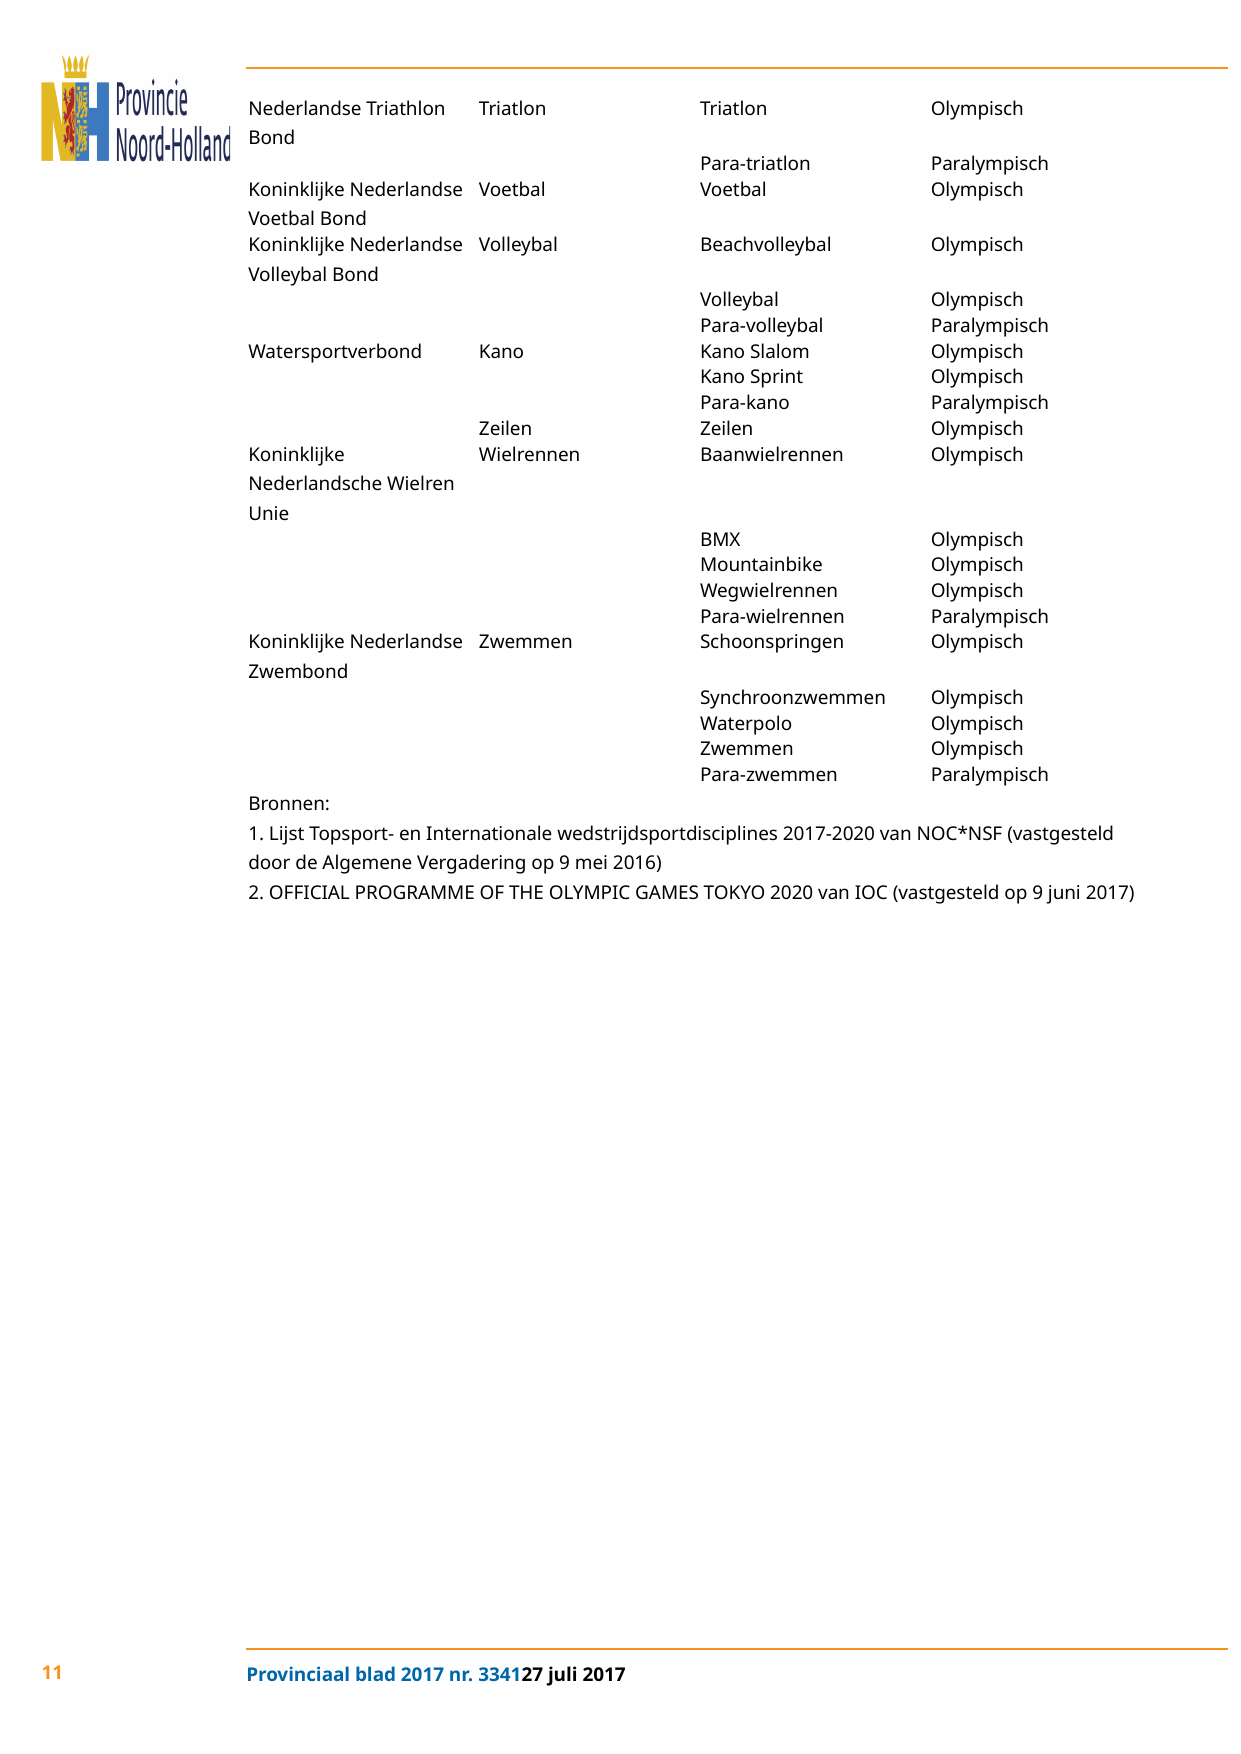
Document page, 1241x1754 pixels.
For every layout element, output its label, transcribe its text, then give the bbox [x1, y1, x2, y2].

table_cell Olympisch [931, 338, 1152, 364]
table_cell Mountainbike [700, 551, 931, 577]
table_cell [248, 735, 479, 761]
table_cell [248, 684, 479, 710]
table_cell [479, 389, 700, 415]
table_cell Para-kano [700, 389, 931, 415]
table_cell Koninklijke Nederlandse Voetbal Bond [248, 176, 479, 231]
table_cell Paralympisch [931, 761, 1152, 787]
table_cell BMX [700, 526, 931, 551]
table_cell Para-volleybal [700, 312, 931, 338]
picture [41, 47, 231, 172]
table_cell Baanwielrennen [700, 441, 931, 526]
table_cell [248, 710, 479, 735]
table_cell Paralympisch [931, 389, 1152, 415]
table_cell [479, 710, 700, 735]
table_cell [479, 150, 700, 176]
table_cell Olympisch [931, 710, 1152, 735]
table_cell Paralympisch [931, 312, 1152, 338]
table_cell Zeilen [479, 415, 700, 441]
table_cell Para-triatlon [700, 150, 931, 176]
table_cell Volleybal [700, 286, 931, 312]
table_cell Para-wielrennen [700, 603, 931, 629]
table_cell Olympisch [931, 735, 1152, 761]
text 1. Lijst Topsport- en Internationale wedstrijdsportdisciplines 2017-2020 van NOC*NSF (vastgesteld door de Algemene Vergadering op 9 mei 2016) [248, 820, 1152, 875]
table_cell Olympisch [931, 95, 1152, 150]
table_cell Voetbal [479, 176, 700, 231]
table_cell Olympisch [931, 415, 1152, 441]
table_cell Volleybal [479, 231, 700, 286]
table_cell [479, 551, 700, 577]
table_cell Olympisch [931, 526, 1152, 551]
table_cell [479, 603, 700, 629]
table_cell [479, 526, 700, 551]
table_cell [248, 150, 479, 176]
table_cell Wielrennen [479, 441, 700, 526]
text 2. OFFICIAL PROGRAMME OF THE OLYMPIC GAMES TOKYO 2020 van IOC (vastgesteld op 9 juni 2017) [248, 879, 1152, 904]
table_cell Synchroonzwemmen [700, 684, 931, 710]
table_cell Nederlandse Triathlon Bond [248, 95, 479, 150]
table_cell Waterpolo [700, 710, 931, 735]
table_cell Olympisch [931, 364, 1152, 389]
table_cell [248, 415, 479, 441]
table_cell Kano Slalom [700, 338, 931, 364]
table_cell Olympisch [931, 577, 1152, 603]
table_cell [479, 312, 700, 338]
table_cell Watersportverbond [248, 338, 479, 364]
text Bronnen: [248, 790, 1152, 816]
table_cell [248, 551, 479, 577]
table_cell Zeilen [700, 415, 931, 441]
table_cell Zwemmen [700, 735, 931, 761]
table_cell Olympisch [931, 551, 1152, 577]
table_cell [479, 286, 700, 312]
table_cell Beachvolleybal [700, 231, 931, 286]
table_cell Olympisch [931, 286, 1152, 312]
table_cell Olympisch [931, 629, 1152, 684]
table_cell [248, 577, 479, 603]
table_cell Triatlon [479, 95, 700, 150]
table_cell Paralympisch [931, 603, 1152, 629]
table_cell [479, 761, 700, 787]
table_cell [479, 577, 700, 603]
table_cell [248, 526, 479, 551]
table_cell Voetbal [700, 176, 931, 231]
table_cell Koninklijke Nederlandse Zwembond [248, 629, 479, 684]
table_cell [248, 286, 479, 312]
table_cell [479, 684, 700, 710]
table_cell Kano Sprint [700, 364, 931, 389]
table_cell [479, 364, 700, 389]
table_cell [248, 603, 479, 629]
table_cell [248, 761, 479, 787]
table_cell Olympisch [931, 684, 1152, 710]
table_cell Triatlon [700, 95, 931, 150]
table_cell Kano [479, 338, 700, 364]
table_cell Olympisch [931, 231, 1152, 286]
table_cell [479, 735, 700, 761]
table_cell Paralympisch [931, 150, 1152, 176]
table_cell Para-zwemmen [700, 761, 931, 787]
table_cell Koninklijke Nederlandsche Wielren Unie [248, 441, 479, 526]
table_cell Wegwielrennen [700, 577, 931, 603]
table_cell Koninklijke Nederlandse Volleybal Bond [248, 231, 479, 286]
table_cell Olympisch [931, 176, 1152, 231]
table_cell Schoonspringen [700, 629, 931, 684]
table_cell [248, 312, 479, 338]
table_cell [248, 389, 479, 415]
table_cell [248, 364, 479, 389]
table_cell Zwemmen [479, 629, 700, 684]
table_cell Olympisch [931, 441, 1152, 526]
